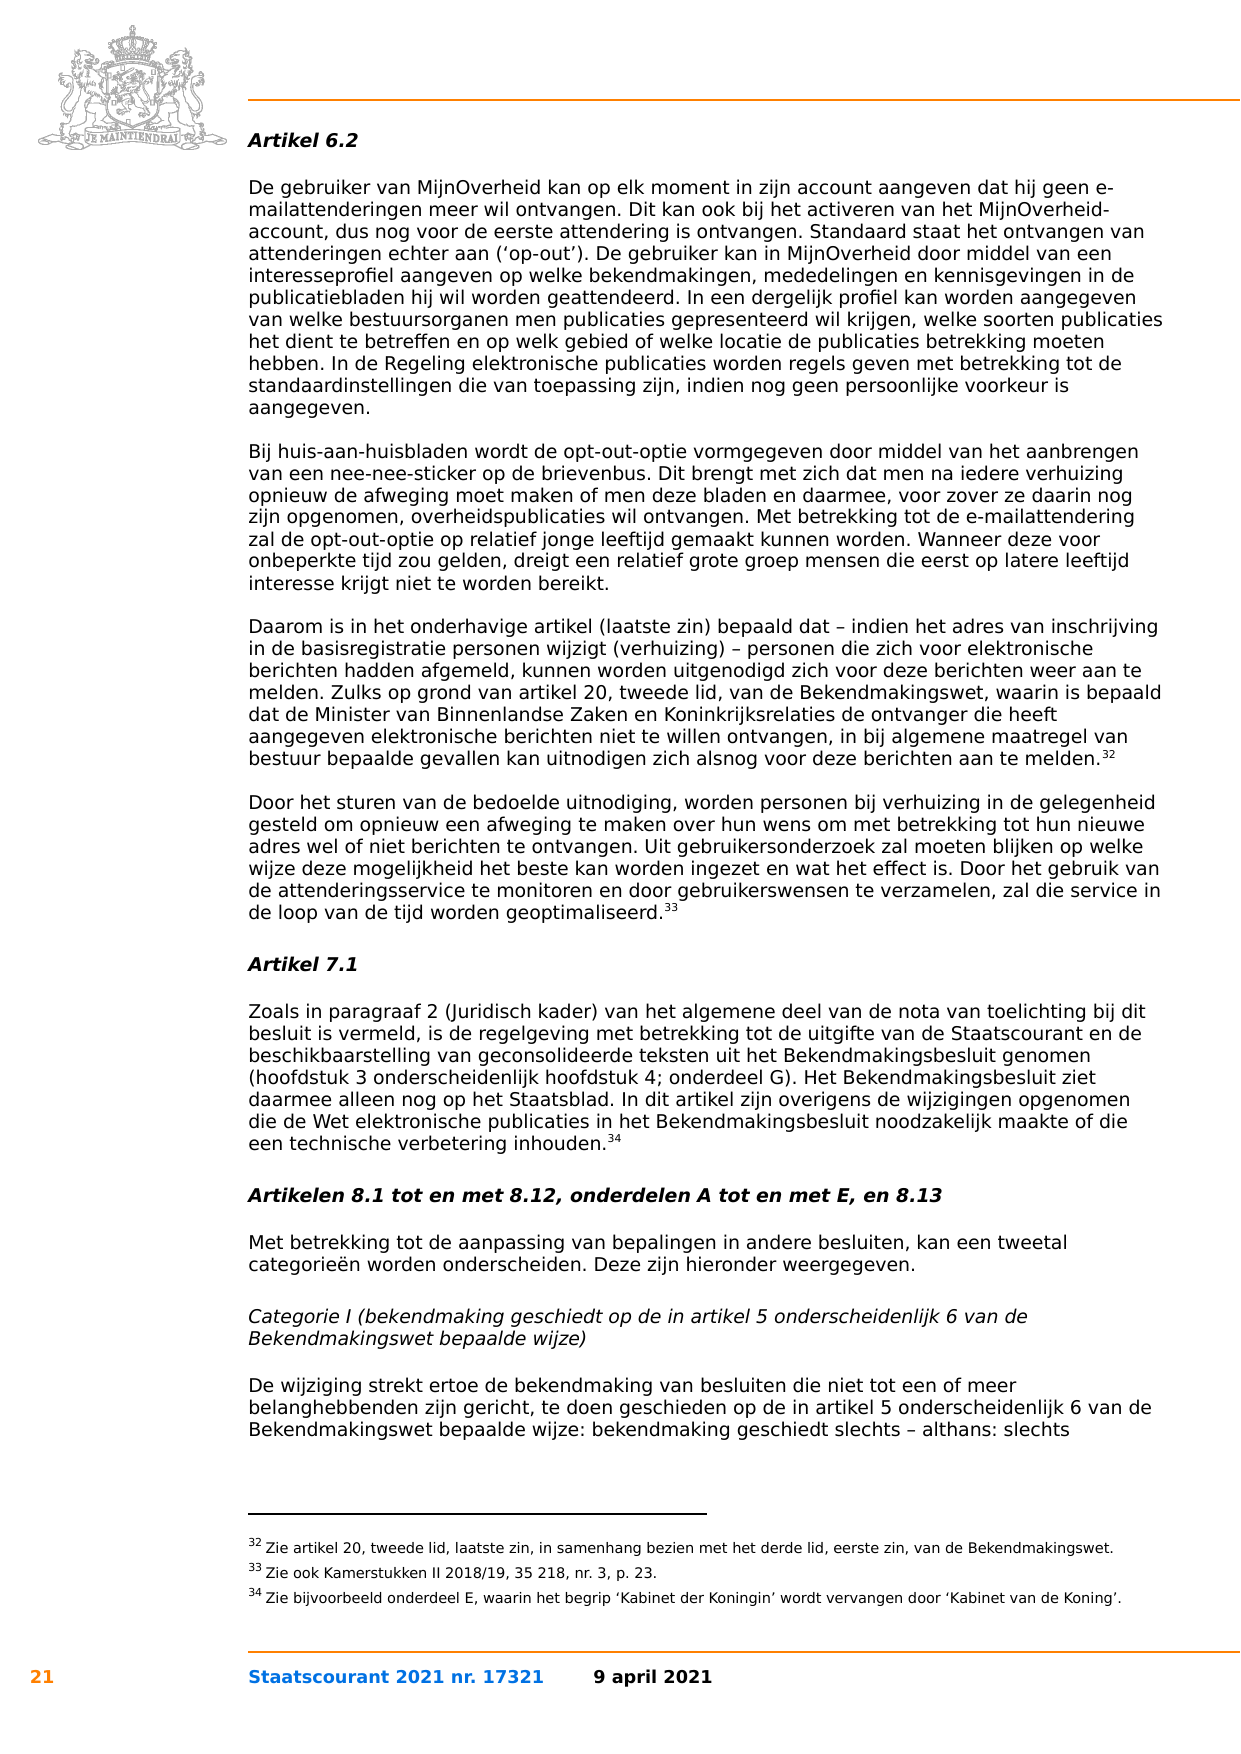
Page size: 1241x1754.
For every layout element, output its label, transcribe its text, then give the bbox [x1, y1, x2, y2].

subtitle Categorie I (bekendmaking geschiedt op de in artikel 5 onderscheidenlijk 6 van de Bekendmakingswet bepaalde wijze) [248, 1306, 1163, 1349]
text Daarom is in het onderhavige artikel (laatste zin) bepaald dat – indien het adres van inschrijving in de basisregistratie personen wijzigt (verhuizing) – personen die zich voor elektronische berichten hadden afgemeld, kunnen worden uitgenodigd zich voor deze berichten weer aan te melden. Zulks op grond van artikel 20, tweede lid, van de Bekendmakingswet, waarin is bepaald dat de Minister van Binnenlandse Zaken en Koninkrijksrelaties de ontvanger die heeft aangegeven elektronische berichten niet te willen ontvangen, in bij algemene maatregel van bestuur bepaalde gevallen kan uitnodigen zich alsnog voor deze berichten aan te melden. [248, 616, 1163, 770]
text Zoals in paragraaf 2 (Juridisch kader) van het algemene deel van de nota van toelichting bij dit besluit is vermeld, is de regelgeving met betrekking tot de uitgifte van de Staatscourant en de beschikbaarstelling van geconsolideerde teksten uit het Bekendmakingsbesluit genomen (hoofdstuk 3 onderscheidenlijk hoofdstuk 4; onderdeel G). Het Bekendmakingsbesluit ziet daarmee alleen nog op het Staatsblad. In dit artikel zijn overigens de wijzigingen opgenomen die de Wet elektronische publicaties in het Bekendmakingsbesluit noodzakelijk maakte of die een technische verbetering inhouden. [248, 1001, 1163, 1155]
subtitle Artikel 6.2 [248, 130, 1163, 152]
text De wijziging strekt ertoe de bekendmaking van besluiten die niet tot een of meer belanghebbenden zijn gericht, te doen geschieden op de in artikel 5 onderscheidenlijk 6 van de Bekendmakingswet bepaalde wijze: bekendmaking geschiedt slechts – althans: slechts [248, 1374, 1163, 1441]
text Zie ook Kamerstukken II 2018/19, 35 218, nr. 3, p. 23. [248, 1561, 1163, 1583]
text Met betrekking tot de aanpassing van bepalingen in andere besluiten, kan een tweetal categorieën worden onderscheiden. Deze zijn hieronder weergegeven. [248, 1232, 1163, 1276]
subtitle Artikel 7.1 [248, 954, 1163, 976]
text De gebruiker van MijnOverheid kan op elk moment in zijn account aangeven dat hij geen e-mailattenderingen meer wil ontvangen. Dit kan ook bij het activeren van het MijnOverheid-account, dus nog voor de eerste attendering is ontvangen. Standaard staat het ontvangen van attenderingen echter aan (‘op-out’). De gebruiker kan in MijnOverheid door middel van een interesseprofiel aangeven op welke bekendmakingen, mededelingen en kennisgevingen in de publicatiebladen hij wil worden geattendeerd. In een dergelijk profiel kan worden aangegeven van welke bestuursorganen men publicaties gepresenteerd wil krijgen, welke soorten publicaties het dient te betreffen en op welk gebied of welke locatie de publicaties betrekking moeten hebben. In de Regeling elektronische publicaties worden regels geven met betrekking tot de standaardinstellingen die van toepassing zijn, indien nog geen persoonlijke voorkeur is aangegeven. [248, 177, 1163, 419]
text Zie bijvoorbeeld onderdeel E, waarin het begrip ‘Kabinet der Koningin’ wordt vervangen door ‘Kabinet van de Koning’. [248, 1586, 1163, 1608]
picture [38, 25, 227, 150]
text Bij huis-aan-huisbladen wordt de opt-out-optie vormgegeven door middel van het aanbrengen van een nee-nee-sticker op de brievenbus. Dit brengt met zich dat men na iedere verhuizing opnieuw de afweging moet maken of men deze bladen en daarmee, voor zover ze daarin nog zijn opgenomen, overheidspublicaties wil ontvangen. Met betrekking tot de e-mailattendering zal de opt-out-optie op relatief jonge leeftijd gemaakt kunnen worden. Wanneer deze voor onbeperkte tijd zou gelden, dreigt een relatief grote groep mensen die eerst op latere leeftijd interesse krijgt niet te worden bereikt. [248, 441, 1163, 594]
text Zie artikel 20, tweede lid, laatste zin, in samenhang bezien met het derde lid, eerste zin, van de Bekendmakingswet. [248, 1536, 1163, 1558]
subtitle Artikelen 8.1 tot en met 8.12, onderdelen A tot en met E, en 8.13 [248, 1185, 1163, 1207]
text Door het sturen van de bedoelde uitnodiging, worden personen bij verhuizing in de gelegenheid gesteld om opnieuw een afweging te maken over hun wens om met betrekking tot hun nieuwe adres wel of niet berichten te ontvangen. Uit gebruikersonderzoek zal moeten blijken op welke wijze deze mogelijkheid het beste kan worden ingezet en wat het effect is. Door het gebruik van de attenderingsservice te monitoren en door gebruikerswensen te verzamelen, zal die service in de loop van de tijd worden geoptimaliseerd. [248, 792, 1163, 924]
